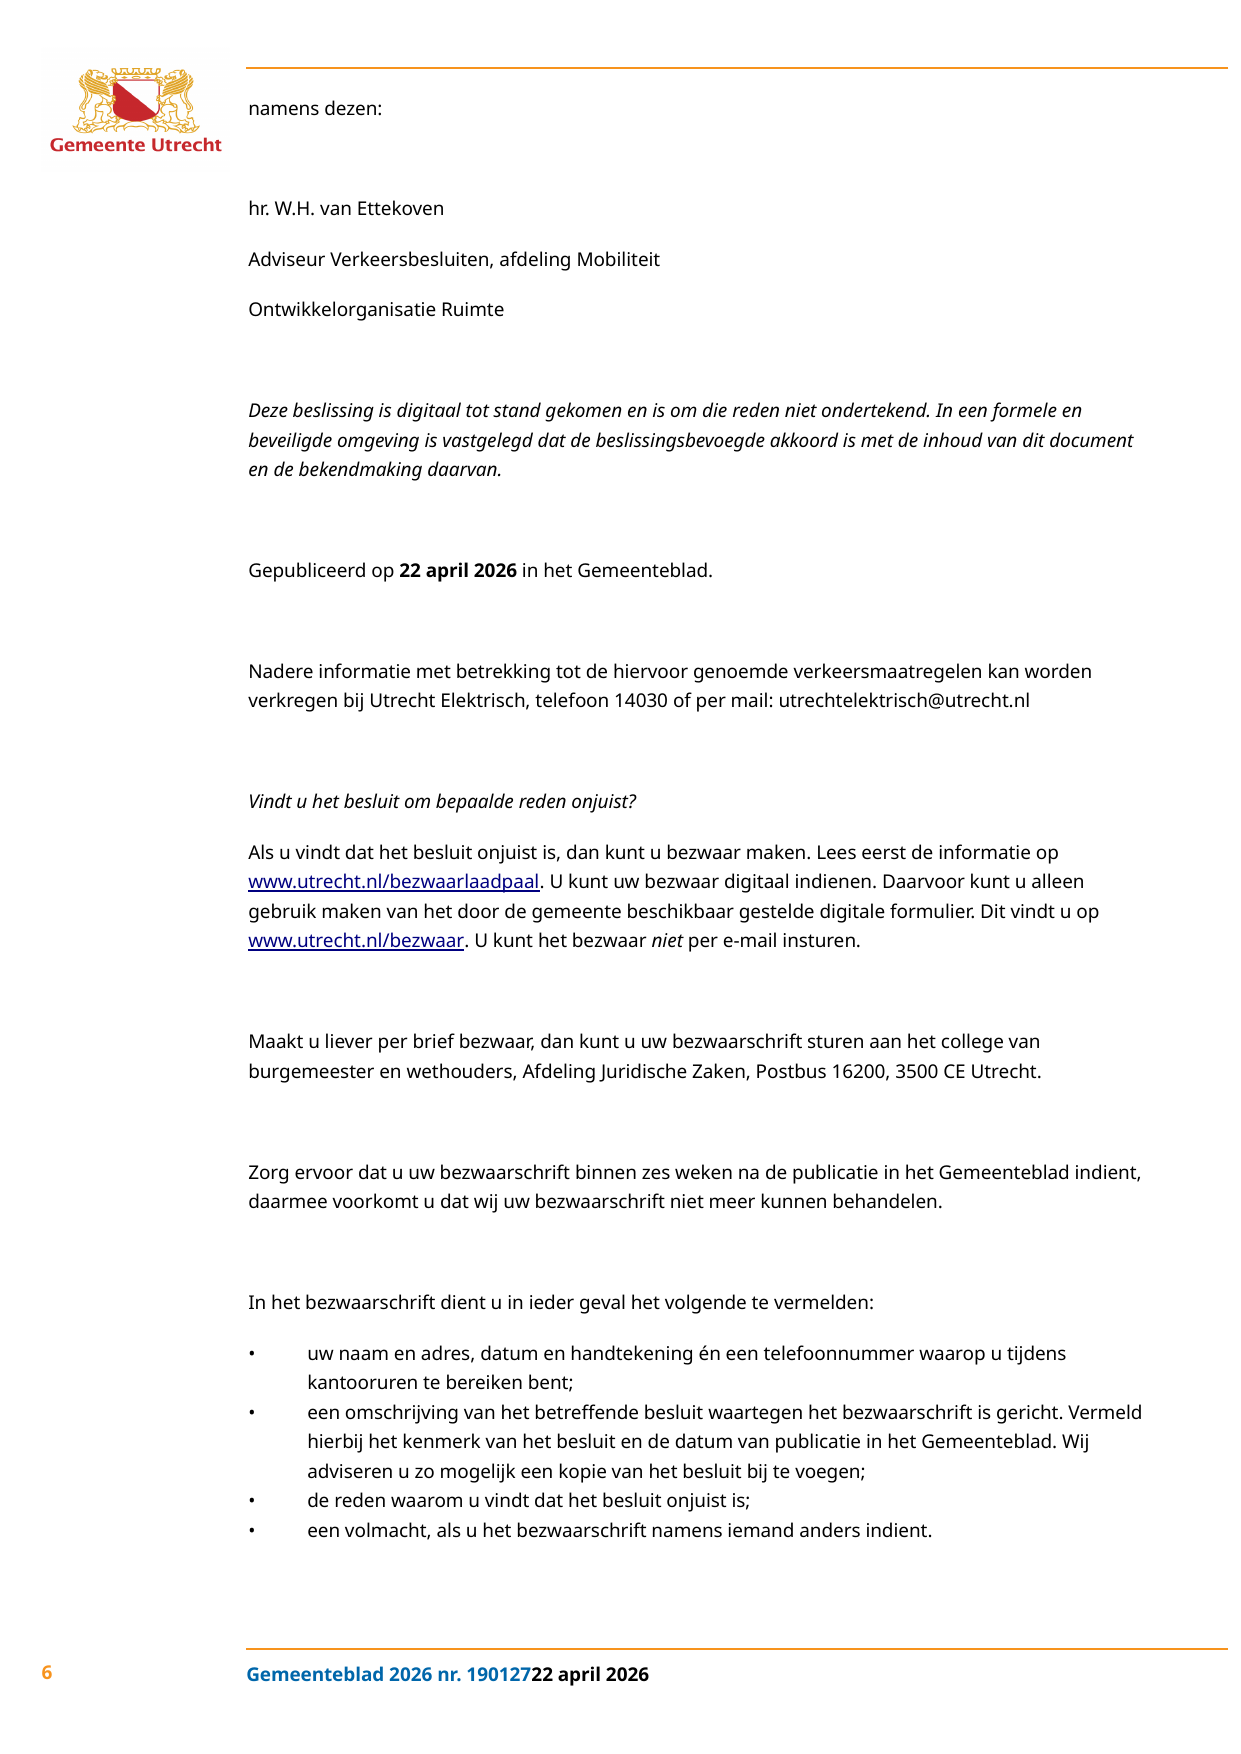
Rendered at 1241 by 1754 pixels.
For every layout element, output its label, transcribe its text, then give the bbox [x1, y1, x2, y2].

text Deze beslissing is digitaal tot stand gekomen en is om die reden niet ondertekend. In een formele en beveiligde omgeving is vastgelegd dat de beslissingsbevoegde akkoord is met de inhoud van dit document en de bekendmaking daarvan. [248, 397, 1152, 482]
list een omschrijving van het betreffende besluit waartegen het bezwaarschrift is gericht. Vermeld hierbij het kenmerk van het besluit en de datum van publicatie in het Gemeenteblad. Wij adviseren u zo mogelijk een kopie van het besluit bij te voegen; [248, 1399, 1152, 1484]
text Nadere informatie met betrekking tot de hiervoor genoemde verkeersmaatregelen kan worden verkregen bij Utrecht Elektrisch, telefoon 14030 of per mail: utrechtelektrisch@utrecht.nl [248, 658, 1152, 713]
text Maakt u liever per brief bezwaar, dan kunt u uw bezwaarschrift sturen aan het college van burgemeester en wethouders, Afdeling Juridische Zaken, Postbus 16200, 3500 CE Utrecht. [248, 1028, 1152, 1084]
text Ontwikkelorganisatie Ruimte [248, 296, 1152, 322]
text Gepubliceerd op 22 april 2026 in het Gemeenteblad. [248, 557, 1152, 583]
text Vindt u het besluit om bepaalde reden onjuist? [248, 788, 1152, 814]
text Zorg ervoor dat u uw bezwaarschrift binnen zes weken na de publicatie in het Gemeenteblad indient, daarmee voorkomt u dat wij uw bezwaarschrift niet meer kunnen behandelen. [248, 1159, 1152, 1214]
list een volmacht, als u het bezwaarschrift namens iemand anders indient. [248, 1517, 1152, 1543]
text Als u vindt dat het besluit onjuist is, dan kunt u bezwaar maken. Lees eerst de informatie op www.utrecht.nl/bezwaarlaadpaal. U kunt uw bezwaar digitaal indienen. Daarvoor kunt u alleen gebruik maken van het door de gemeente beschikbaar gestelde digitale formulier. Dit vindt u op www.utrecht.nl/bezwaar. U kunt het bezwaar niet per e-mail insturen. [248, 839, 1152, 953]
text namens dezen: [248, 95, 1152, 121]
picture [41, 47, 231, 172]
text hr. W.H. van Ettekoven [248, 196, 1152, 221]
text Adviseur Verkeersbesluiten, afdeling Mobiliteit [248, 246, 1152, 272]
list uw naam en adres, datum en handtekening én een telefoonnummer waarop u tijdens kantooruren te bereiken bent; [248, 1340, 1152, 1395]
list de reden waarom u vindt dat het besluit onjuist is; [248, 1488, 1152, 1513]
text In het bezwaarschrift dient u in ieder geval het volgende te vermelden: [248, 1289, 1152, 1315]
